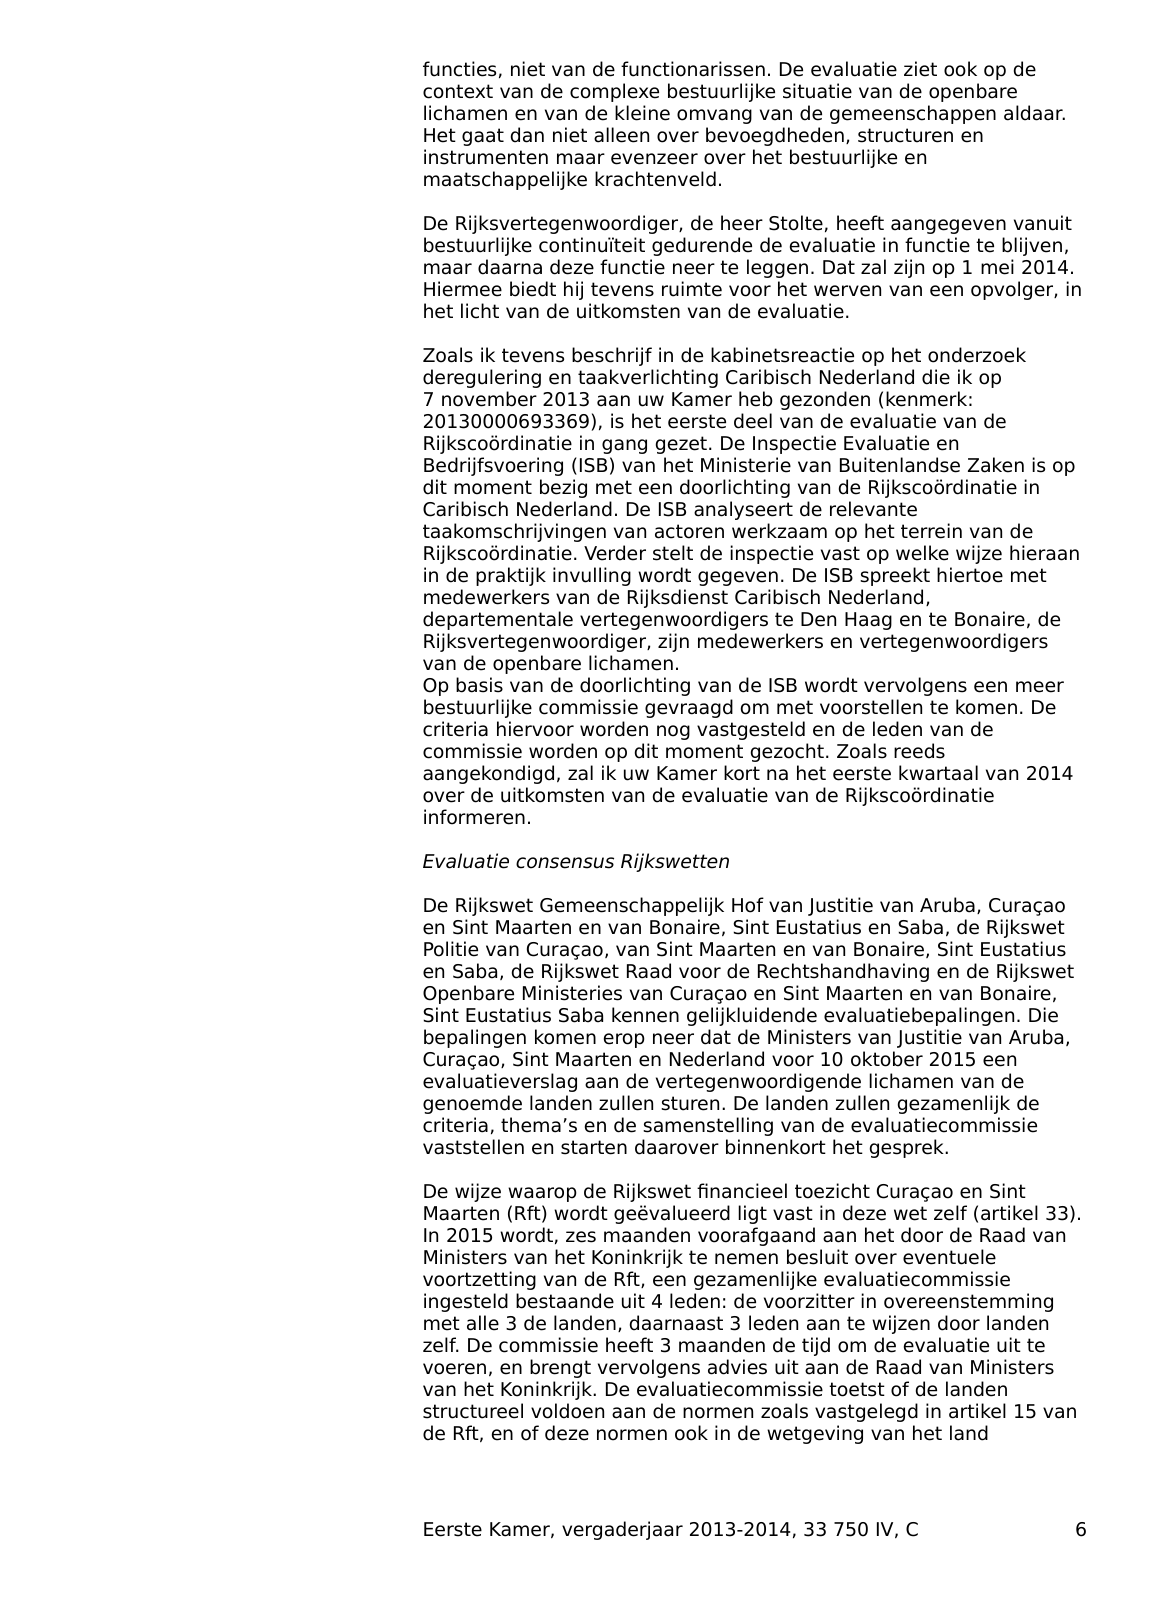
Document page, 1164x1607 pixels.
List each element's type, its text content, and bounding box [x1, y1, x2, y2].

text Op basis van de doorlichting van de ISB wordt vervolgens een meer bestuurlijke commissie gevraagd om met voorstellen te komen. De criteria hiervoor worden nog vastgesteld en de leden van de commissie worden op dit moment gezocht. Zoals reeds aangekondigd, zal ik uw Kamer kort na het eerste kwartaal van 2014 over de uitkomsten van de evaluatie van de Rijkscoördinatie informeren. [422, 675, 1087, 829]
text De Rijksvertegenwoordiger, de heer Stolte, heeft aangegeven vanuit bestuurlijke continuïteit gedurende de evaluatie in functie te blijven, maar daarna deze functie neer te leggen. Dat zal zijn op 1 mei 2014. Hiermee biedt hij tevens ruimte voor het werven van een opvolger, in het licht van de uitkomsten van de evaluatie. [422, 213, 1087, 323]
text De wijze waarop de Rijkswet financieel toezicht Curaçao en Sint Maarten (Rft) wordt geëvalueerd ligt vast in deze wet zelf (artikel 33). In 2015 wordt, zes maanden voorafgaand aan het door de Raad van Ministers van het Koninkrijk te nemen besluit over eventuele voortzetting van de Rft, een gezamenlijke evaluatiecommissie ingesteld bestaande uit 4 leden: de voorzitter in overeenstemming met alle 3 de landen, daarnaast 3 leden aan te wijzen door landen zelf. De commissie heeft 3 maanden de tijd om de evaluatie uit te voeren, en brengt vervolgens advies uit aan de Raad van Ministers van het Koninkrijk. De evaluatiecommissie toetst of de landen structureel voldoen aan de normen zoals vastgelegd in artikel 15 van de Rft, en of deze normen ook in de wetgeving van het land [422, 1181, 1087, 1445]
text De Rijkswet Gemeenschappelijk Hof van Justitie van Aruba, Curaçao en Sint Maarten en van Bonaire, Sint Eustatius en Saba, de Rijkswet Politie van Curaçao, van Sint Maarten en van Bonaire, Sint Eustatius en Saba, de Rijkswet Raad voor de Rechtshandhaving en de Rijkswet Openbare Ministeries van Curaçao en Sint Maarten en van Bonaire, Sint Eustatius Saba kennen gelijkluidende evaluatiebepalingen. Die bepalingen komen erop neer dat de Ministers van Justitie van Aruba, Curaçao, Sint Maarten en Nederland voor 10 oktober 2015 een evaluatieverslag aan de vertegenwoordigende lichamen van de genoemde landen zullen sturen. De landen zullen gezamenlijk de criteria, thema’s en de samenstelling van de evaluatiecommissie vaststellen en starten daarover binnenkort het gesprek. [422, 895, 1087, 1159]
subtitle Evaluatie consensus Rijkswetten [422, 851, 1087, 873]
text functies, niet van de functionarissen. De evaluatie ziet ook op de context van de complexe bestuurlijke situatie van de openbare lichamen en van de kleine omvang van de gemeenschappen aldaar. Het gaat dan niet alleen over bevoegdheden, structuren en instrumenten maar evenzeer over het bestuurlijke en maatschappelijke krachtenveld. [422, 59, 1087, 191]
text Zoals ik tevens beschrijf in de kabinetsreactie op het onderzoek deregulering en taakverlichting Caribisch Nederland die ik op 7 november 2013 aan uw Kamer heb gezonden (kenmerk: 20130000693369), is het eerste deel van de evaluatie van de Rijkscoördinatie in gang gezet. De Inspectie Evaluatie en Bedrijfsvoering (ISB) van het Ministerie van Buitenlandse Zaken is op dit moment bezig met een doorlichting van de Rijkscoördinatie in Caribisch Nederland. De ISB analyseert de relevante taakomschrijvingen van actoren werkzaam op het terrein van de Rijkscoördinatie. Verder stelt de inspectie vast op welke wijze hieraan in de praktijk invulling wordt gegeven. De ISB spreekt hiertoe met medewerkers van de Rijksdienst Caribisch Nederland, departementale vertegenwoordigers te Den Haag en te Bonaire, de Rijksvertegenwoordiger, zijn medewerkers en vertegenwoordigers van de openbare lichamen. [422, 345, 1087, 675]
